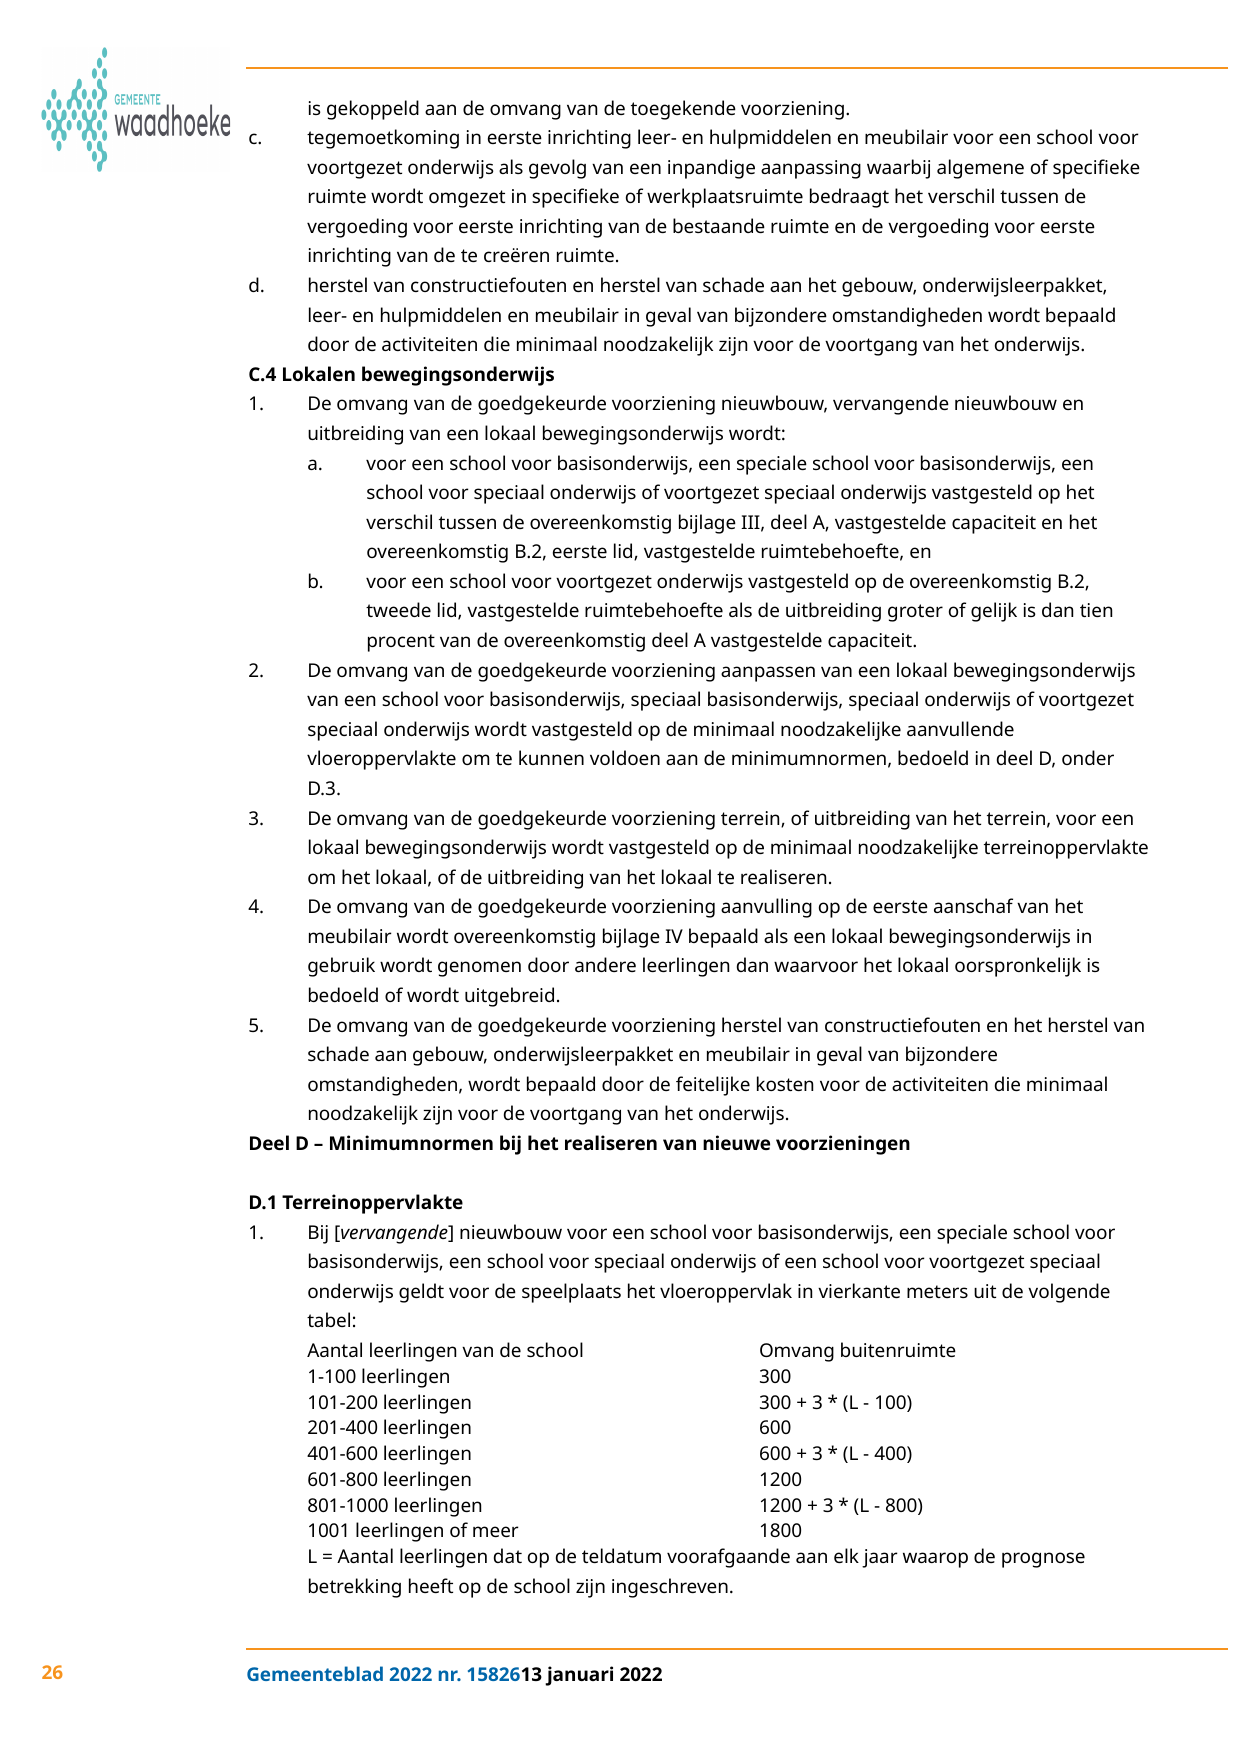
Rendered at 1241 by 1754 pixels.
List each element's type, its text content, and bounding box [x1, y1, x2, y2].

list herstel van constructiefouten en herstel van schade aan het gebouw, onderwijsleerpakket, leer- en hulpmiddelen en meubilair in geval van bijzondere omstandigheden wordt bepaald door de activiteiten die minimaal noodzakelijk zijn voor de voortgang van het onderwijs. [248, 272, 1152, 357]
list Bij [vervangende] nieuwbouw voor een school voor basisonderwijs, een speciale school voor basisonderwijs, een school voor speciaal onderwijs of een school voor voortgezet speciaal onderwijs geldt voor de speelplaats het vloeroppervlak in vierkante meters uit de volgende tabel: [248, 1219, 1152, 1333]
table_cell 300 [759, 1363, 1211, 1389]
table_cell 300 + 3 * (L - 100) [759, 1389, 1211, 1414]
table_cell 600 [759, 1415, 1211, 1440]
table_cell 101-200 leerlingen [307, 1389, 759, 1414]
table_cell 1200 + 3 * (L - 800) [759, 1492, 1211, 1517]
text Deel D – Minimumnormen bij het realiseren van nieuwe voorzieningen [248, 1130, 1152, 1156]
table_cell 1200 [759, 1466, 1211, 1492]
list tegemoetkoming in eerste inrichting leer- en hulpmiddelen en meubilair voor een school voor voortgezet onderwijs als gevolg van een inpandige aanpassing waarbij algemene of specifieke ruimte wordt omgezet in specifieke of werkplaatsruimte bedraagt het verschil tussen de vergoeding voor eerste inrichting van de bestaande ruimte en de vergoeding voor eerste inrichting van de te creëren ruimte. [248, 124, 1152, 268]
table_cell 1-100 leerlingen [307, 1363, 759, 1389]
list De omvang van de goedgekeurde voorziening aanpassen van een lokaal bewegingsonderwijs van een school voor basisonderwijs, speciaal basisonderwijs, speciaal onderwijs of voortgezet speciaal onderwijs wordt vastgesteld op de minimaal noodzakelijke aanvullende vloeroppervlakte om te kunnen voldoen aan de minimumnormen, bedoeld in deel D, onder D.3. [248, 657, 1152, 801]
list is gekoppeld aan de omvang van de toegekende voorziening. [248, 95, 1152, 121]
text C.4 Lokalen bewegingsonderwijs [248, 361, 1152, 387]
list L = Aantal leerlingen dat op de teldatum voorafgaande aan elk jaar waarop de prognose betrekking heeft op de school zijn ingeschreven. [248, 1543, 1152, 1599]
table_cell 1001 leerlingen of meer [307, 1518, 759, 1543]
list voor een school voor basisonderwijs, een speciale school voor basisonderwijs, een school voor speciaal onderwijs of voortgezet speciaal onderwijs vastgesteld op het verschil tussen de overeenkomstig bijlage III, deel A, vastgestelde capaciteit en het overeenkomstig B.2, eerste lid, vastgestelde ruimtebehoefte, en [307, 450, 1152, 564]
table_cell 401-600 leerlingen [307, 1440, 759, 1466]
list De omvang van de goedgekeurde voorziening nieuwbouw, vervangende nieuwbouw en uitbreiding van een lokaal bewegingsonderwijs wordt: [248, 391, 1152, 446]
table_cell 201-400 leerlingen [307, 1415, 759, 1440]
table_header Aantal leerlingen van de school [307, 1338, 759, 1363]
list De omvang van de goedgekeurde voorziening herstel van constructiefouten en het herstel van schade aan gebouw, onderwijsleerpakket en meubilair in geval van bijzondere omstandigheden, wordt bepaald door de feitelijke kosten voor de activiteiten die minimaal noodzakelijk zijn voor de voortgang van het onderwijs. [248, 1012, 1152, 1126]
list De omvang van de goedgekeurde voorziening aanvulling op de eerste aanschaf van het meubilair wordt overeenkomstig bijlage IV bepaald als een lokaal bewegingsonderwijs in gebruik wordt genomen door andere leerlingen dan waarvoor het lokaal oorspronkelijk is bedoeld of wordt uitgebreid. [248, 893, 1152, 1008]
text D.1 Terreinoppervlakte [248, 1189, 1152, 1215]
table_cell 601-800 leerlingen [307, 1466, 759, 1492]
table_cell 600 + 3 * (L - 400) [759, 1440, 1211, 1466]
list De omvang van de goedgekeurde voorziening terrein, of uitbreiding van het terrein, voor een lokaal bewegingsonderwijs wordt vastgesteld op de minimaal noodzakelijke terreinoppervlakte om het lokaal, of de uitbreiding van het lokaal te realiseren. [248, 805, 1152, 890]
list voor een school voor voortgezet onderwijs vastgesteld op de overeenkomstig B.2, tweede lid, vastgestelde ruimtebehoefte als de uitbreiding groter of gelijk is dan tien procent van de overeenkomstig deel A vastgestelde capaciteit. [307, 568, 1152, 653]
picture [41, 47, 231, 172]
table_header Omvang buitenruimte [759, 1338, 1211, 1363]
table_cell 1800 [759, 1518, 1211, 1543]
table_cell 801-1000 leerlingen [307, 1492, 759, 1517]
